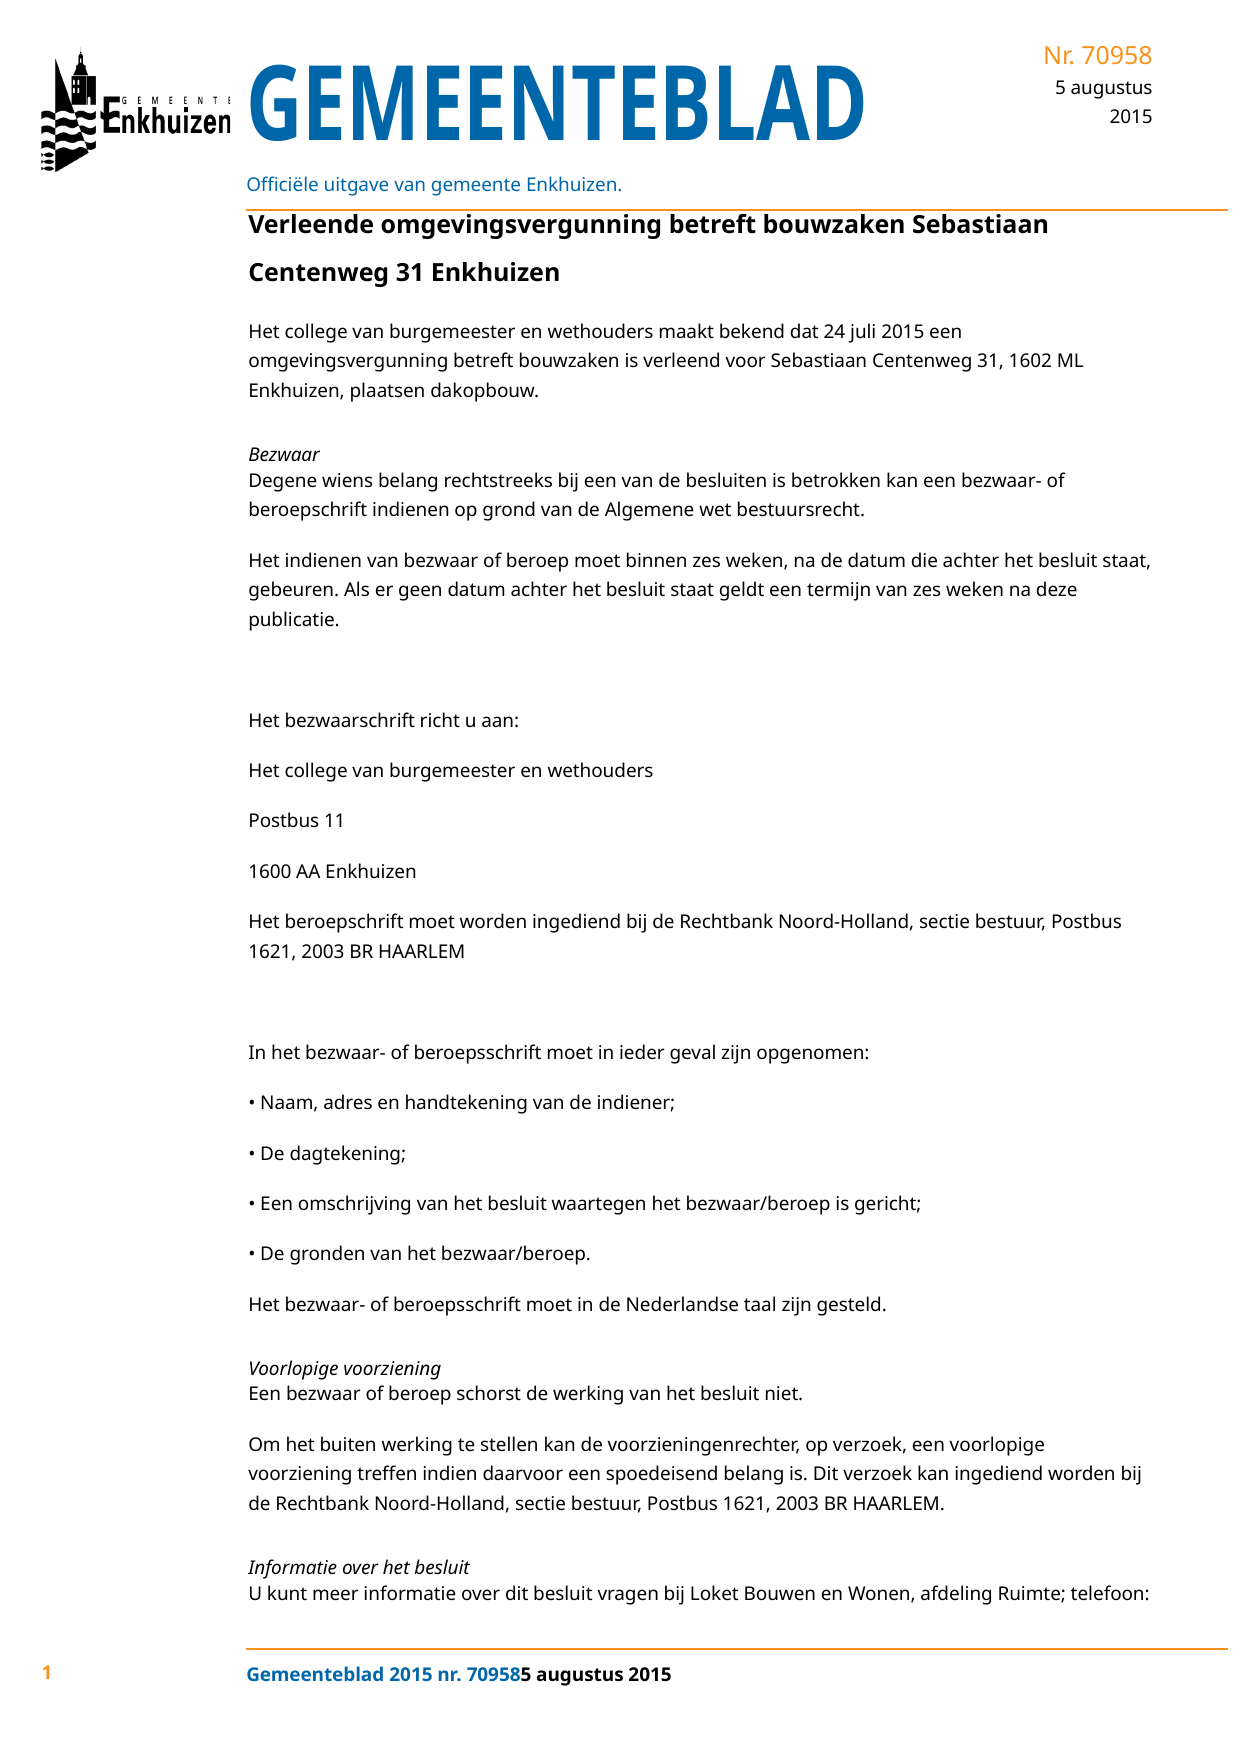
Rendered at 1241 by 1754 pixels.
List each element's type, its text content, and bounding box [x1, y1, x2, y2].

text • De dagtekening; [248, 1140, 1152, 1165]
text Postbus 11 [248, 808, 1152, 833]
text Het beroepschrift moet worden ingediend bij de Rechtbank Noord-Holland, sectie bestuur, Postbus 1621, 2003 BR HAARLEM [248, 908, 1152, 964]
text Degene wiens belang rechtstreeks bij een van de besluiten is betrokken kan een bezwaar- of beroepschrift indienen op grond van de Algemene wet bestuursrecht. [248, 467, 1152, 522]
text • De gronden van het bezwaar/beroep. [248, 1241, 1152, 1266]
text Verleende omgevingsvergunning betreft bouwzaken Sebastiaan Centenweg 31 Enkhuizen [248, 211, 1152, 288]
text Informatie over het besluit [248, 1554, 1152, 1580]
text Het bezwaar- of beroepsschrift moet in de Nederlandse taal zijn gesteld. [248, 1291, 1152, 1317]
text 1600 AA Enkhuizen [248, 858, 1152, 884]
text Een bezwaar of beroep schorst de werking van het besluit niet. [248, 1381, 1152, 1406]
text Het college van burgemeester en wethouders [248, 757, 1152, 783]
text Het college van burgemeester en wethouders maakt bekend dat 24 juli 2015 een omgevingsvergunning betreft bouwzaken is verleend voor Sebastiaan Centenweg 31, 1602 ML Enkhuizen, plaatsen dakopbouw. [248, 318, 1152, 403]
text Voorlopige voorziening [248, 1355, 1152, 1381]
text Het bezwaarschrift richt u aan: [248, 707, 1152, 732]
picture [41, 47, 231, 172]
text In het bezwaar- of beroepsschrift moet in ieder geval zijn opgenomen: [248, 1039, 1152, 1064]
text • Naam, adres en handtekening van de indiener; [248, 1089, 1152, 1115]
text U kunt meer informatie over dit besluit vragen bij Loket Bouwen en Wonen, afdeling Ruimte; telefoon: [248, 1580, 1152, 1606]
text Om het buiten werking te stellen kan de voorzieningenrechter, op verzoek, een voorlopige voorziening treffen indien daarvoor een spoedeisend belang is. Dit verzoek kan ingediend worden bij de Rechtbank Noord-Holland, sectie bestuur, Postbus 1621, 2003 BR HAARLEM. [248, 1431, 1152, 1516]
text Het indienen van bezwaar of beroep moet binnen zes weken, na de datum die achter het besluit staat, gebeuren. Als er geen datum achter het besluit staat geldt een termijn van zes weken na deze publicatie. [248, 547, 1152, 632]
text • Een omschrijving van het besluit waartegen het bezwaar/beroep is gericht; [248, 1190, 1152, 1216]
text Bezwaar [248, 441, 1152, 467]
